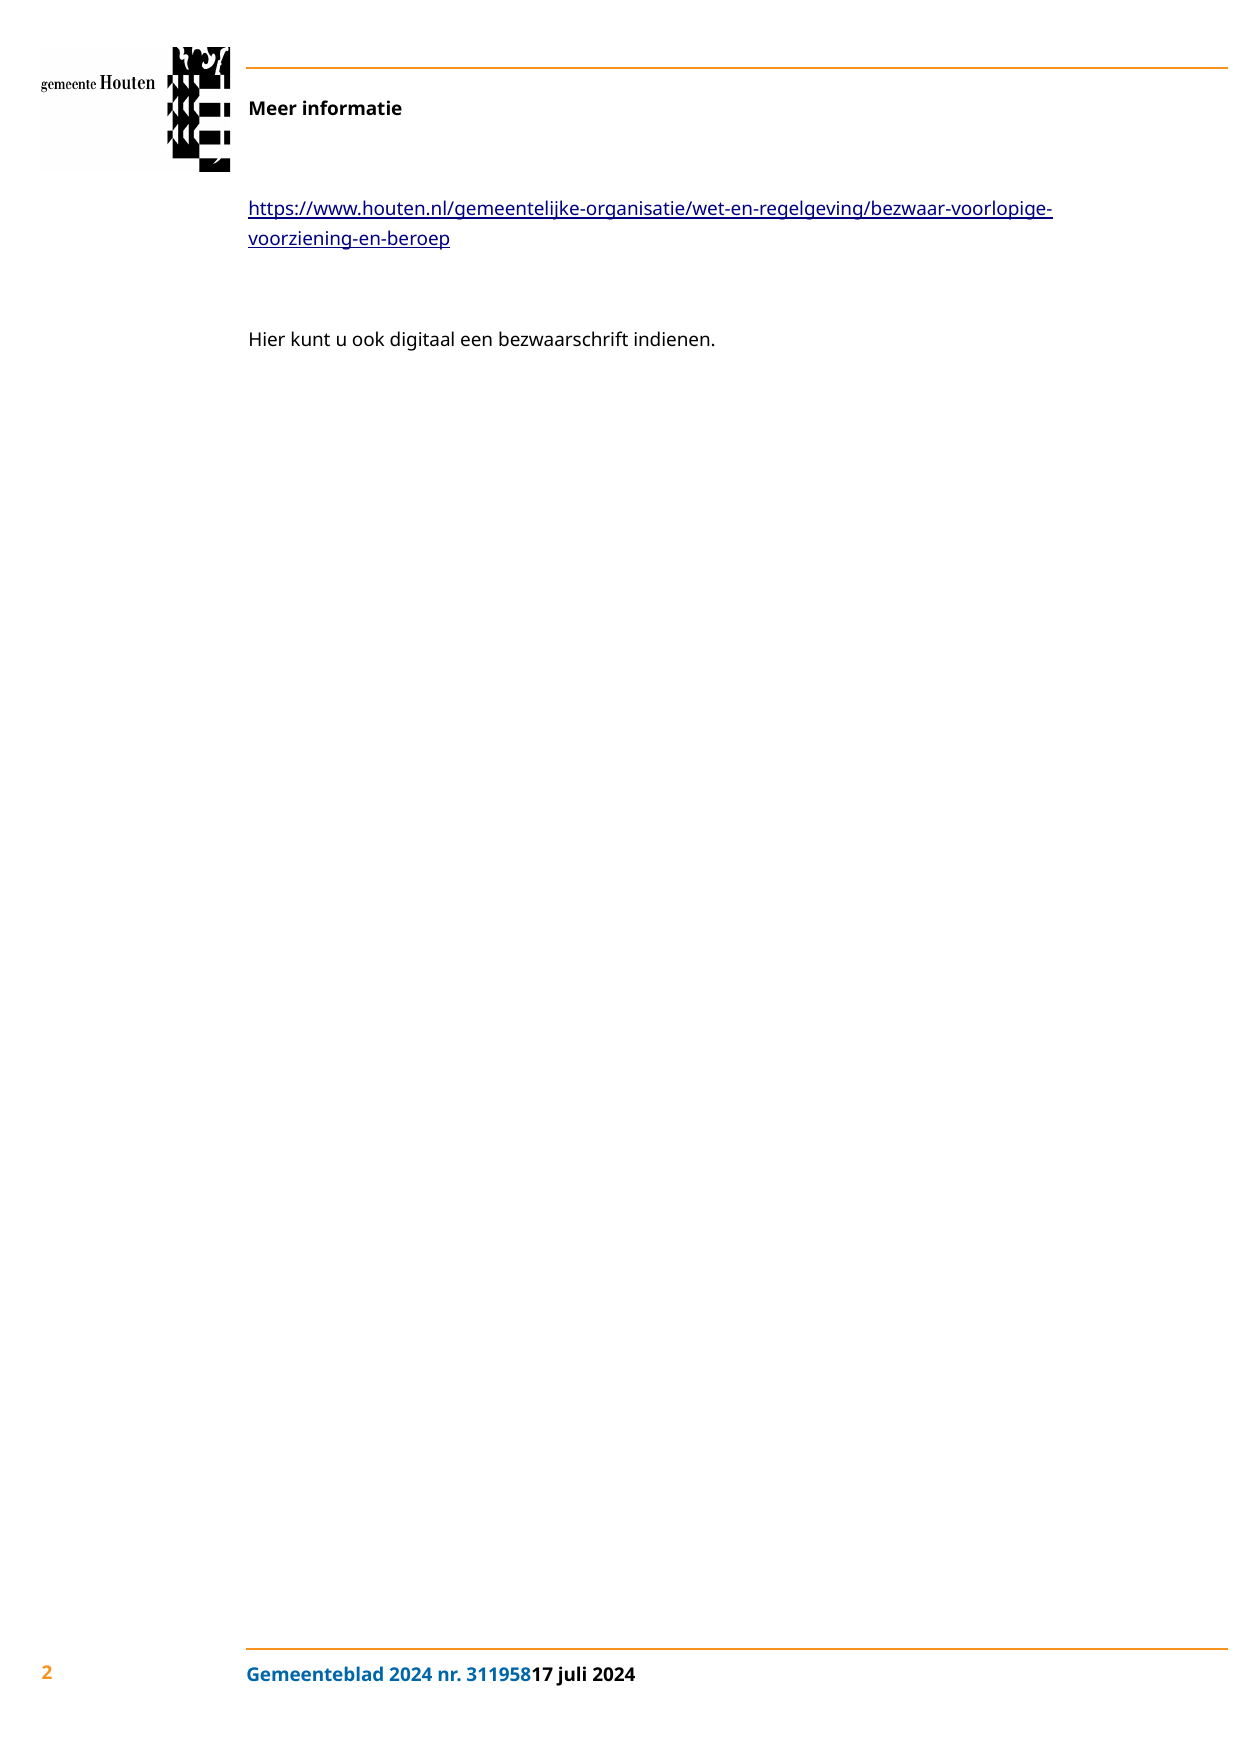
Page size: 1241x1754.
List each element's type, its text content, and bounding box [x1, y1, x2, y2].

text Meer informatie [248, 95, 1152, 121]
text https://www.houten.nl/gemeentelijke-organisatie/wet-en-regelgeving/bezwaar-voorlopige-voorziening-en-beroep [248, 196, 1152, 251]
text Hier kunt u ook digitaal een bezwaarschrift indienen. [248, 326, 1152, 352]
picture [41, 47, 231, 172]
